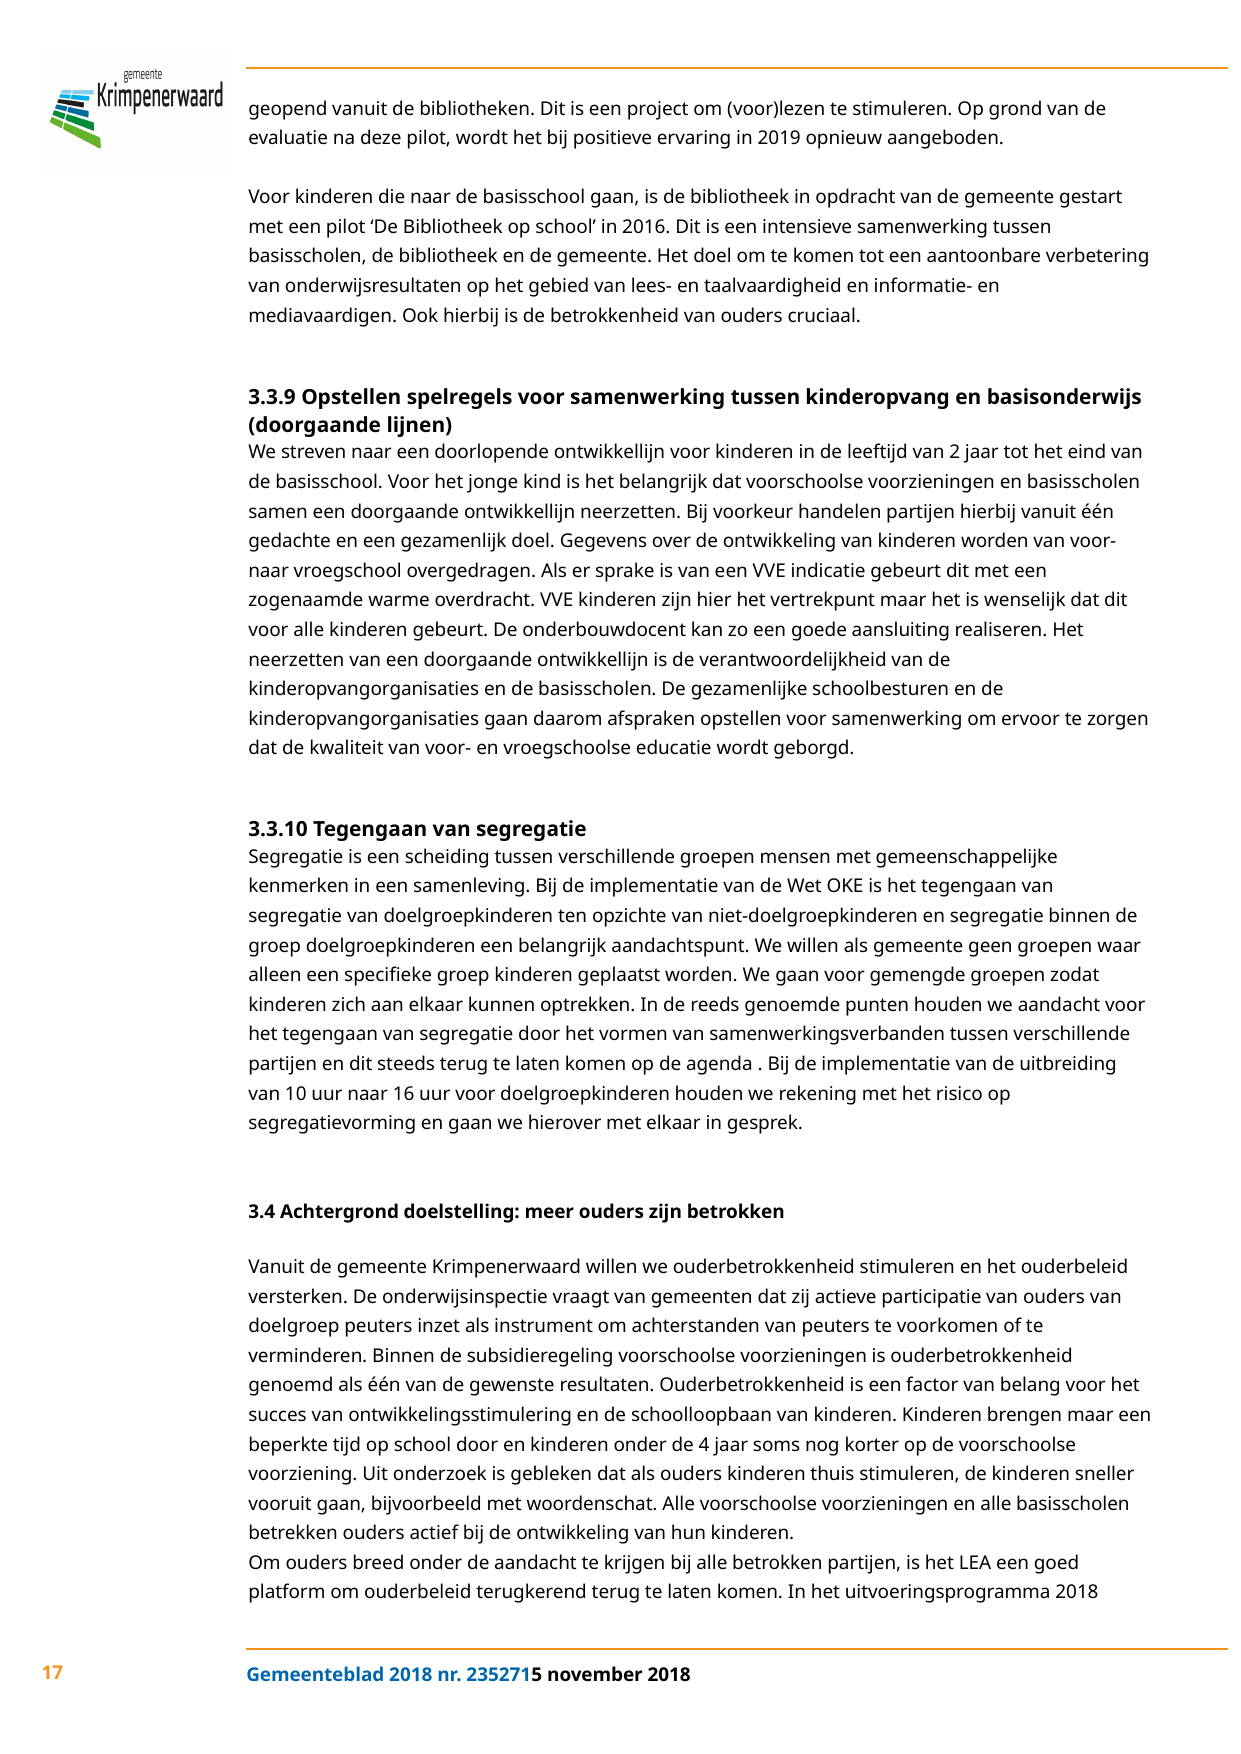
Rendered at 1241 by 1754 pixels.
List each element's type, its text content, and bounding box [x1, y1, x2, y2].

text Segregatie is een scheiding tussen verschillende groepen mensen met gemeenschappelijke kenmerken in een samenleving. Bij de implementatie van de Wet OKE is het tegengaan van segregatie van doelgroepkinderen ten opzichte van niet-doelgroepkinderen en segregatie binnen de groep doelgroepkinderen een belangrijk aandachtspunt. We willen als gemeente geen groepen waar alleen een specifieke groep kinderen geplaatst worden. We gaan voor gemengde groepen zodat kinderen zich aan elkaar kunnen optrekken. In de reeds genoemde punten houden we aandacht voor het tegengaan van segregatie door het vormen van samenwerkingsverbanden tussen verschillende partijen en dit steeds terug te laten komen op de agenda . Bij de implementatie van de uitbreiding van 10 uur naar 16 uur voor doelgroepkinderen houden we rekening met het risico op segregatievorming en gaan we hierover met elkaar in gesprek. [248, 843, 1152, 1135]
text Vanuit de gemeente Krimpenerwaard willen we ouderbetrokkenheid stimuleren en het ouderbeleid versterken. De onderwijsinspectie vraagt van gemeenten dat zij actieve participatie van ouders van doelgroep peuters inzet als instrument om achterstanden van peuters te voorkomen of te verminderen. Binnen de subsidieregeling voorschoolse voorzieningen is ouderbetrokkenheid genoemd als één van de gewenste resultaten. Ouderbetrokkenheid is een factor van belang voor het succes van ontwikkelingsstimulering en de schoolloopbaan van kinderen. Kinderen brengen maar een beperkte tijd op school door en kinderen onder de 4 jaar soms nog korter op de voorschoolse voorziening. Uit onderzoek is gebleken dat als ouders kinderen thuis stimuleren, de kinderen sneller vooruit gaan, bijvoorbeeld met woordenschat. Alle voorschoolse voorzieningen en alle basisscholen betrekken ouders actief bij de ontwikkeling van hun kinderen. [248, 1253, 1152, 1545]
text 3.4 Achtergrond doelstelling: meer ouders zijn betrokken [248, 1198, 1152, 1224]
text We streven naar een doorlopende ontwikkellijn voor kinderen in de leeftijd van 2 jaar tot het eind van de basisschool. Voor het jonge kind is het belangrijk dat voorschoolse voorzieningen en basisscholen samen een doorgaande ontwikkellijn neerzetten. Bij voorkeur handelen partijen hierbij vanuit één gedachte en een gezamenlijk doel. Gegevens over de ontwikkeling van kinderen worden van voor- naar vroegschool overgedragen. Als er sprake is van een VVE indicatie gebeurt dit met een zogenaamde warme overdracht. VVE kinderen zijn hier het vertrekpunt maar het is wenselijk dat dit voor alle kinderen gebeurt. De onderbouwdocent kan zo een goede aansluiting realiseren. Het neerzetten van een doorgaande ontwikkellijn is de verantwoordelijkheid van de kinderopvangorganisaties en de basisscholen. De gezamenlijke schoolbesturen en de kinderopvangorganisaties gaan daarom afspraken opstellen voor samenwerking om ervoor te zorgen dat de kwaliteit van voor- en vroegschoolse educatie wordt geborgd. [248, 439, 1152, 760]
text 3.3.9 Opstellen spelregels voor samenwerking tussen kinderopvang en basisonderwijs (doorgaande lijnen) [248, 382, 1152, 439]
text geopend vanuit de bibliotheken. Dit is een project om (voor)lezen te stimuleren. Op grond van de evaluatie na deze pilot, wordt het bij positieve ervaring in 2019 opnieuw aangeboden. [248, 95, 1152, 150]
picture [41, 47, 231, 172]
text 3.3.10 Tegengaan van segregatie [248, 814, 1152, 843]
text Om ouders breed onder de aandacht te krijgen bij alle betrokken partijen, is het LEA een goed platform om ouderbeleid terugkerend terug te laten komen. In het uitvoeringsprogramma 2018 [248, 1549, 1152, 1604]
text Voor kinderen die naar de basisschool gaan, is de bibliotheek in opdracht van de gemeente gestart met een pilot ‘De Bibliotheek op school’ in 2016. Dit is een intensieve samenwerking tussen basisscholen, de bibliotheek en de gemeente. Het doel om te komen tot een aantoonbare verbetering van onderwijsresultaten op het gebied van lees- en taalvaardigheid en informatie- en mediavaardigen. Ook hierbij is de betrokkenheid van ouders cruciaal. [248, 183, 1152, 328]
